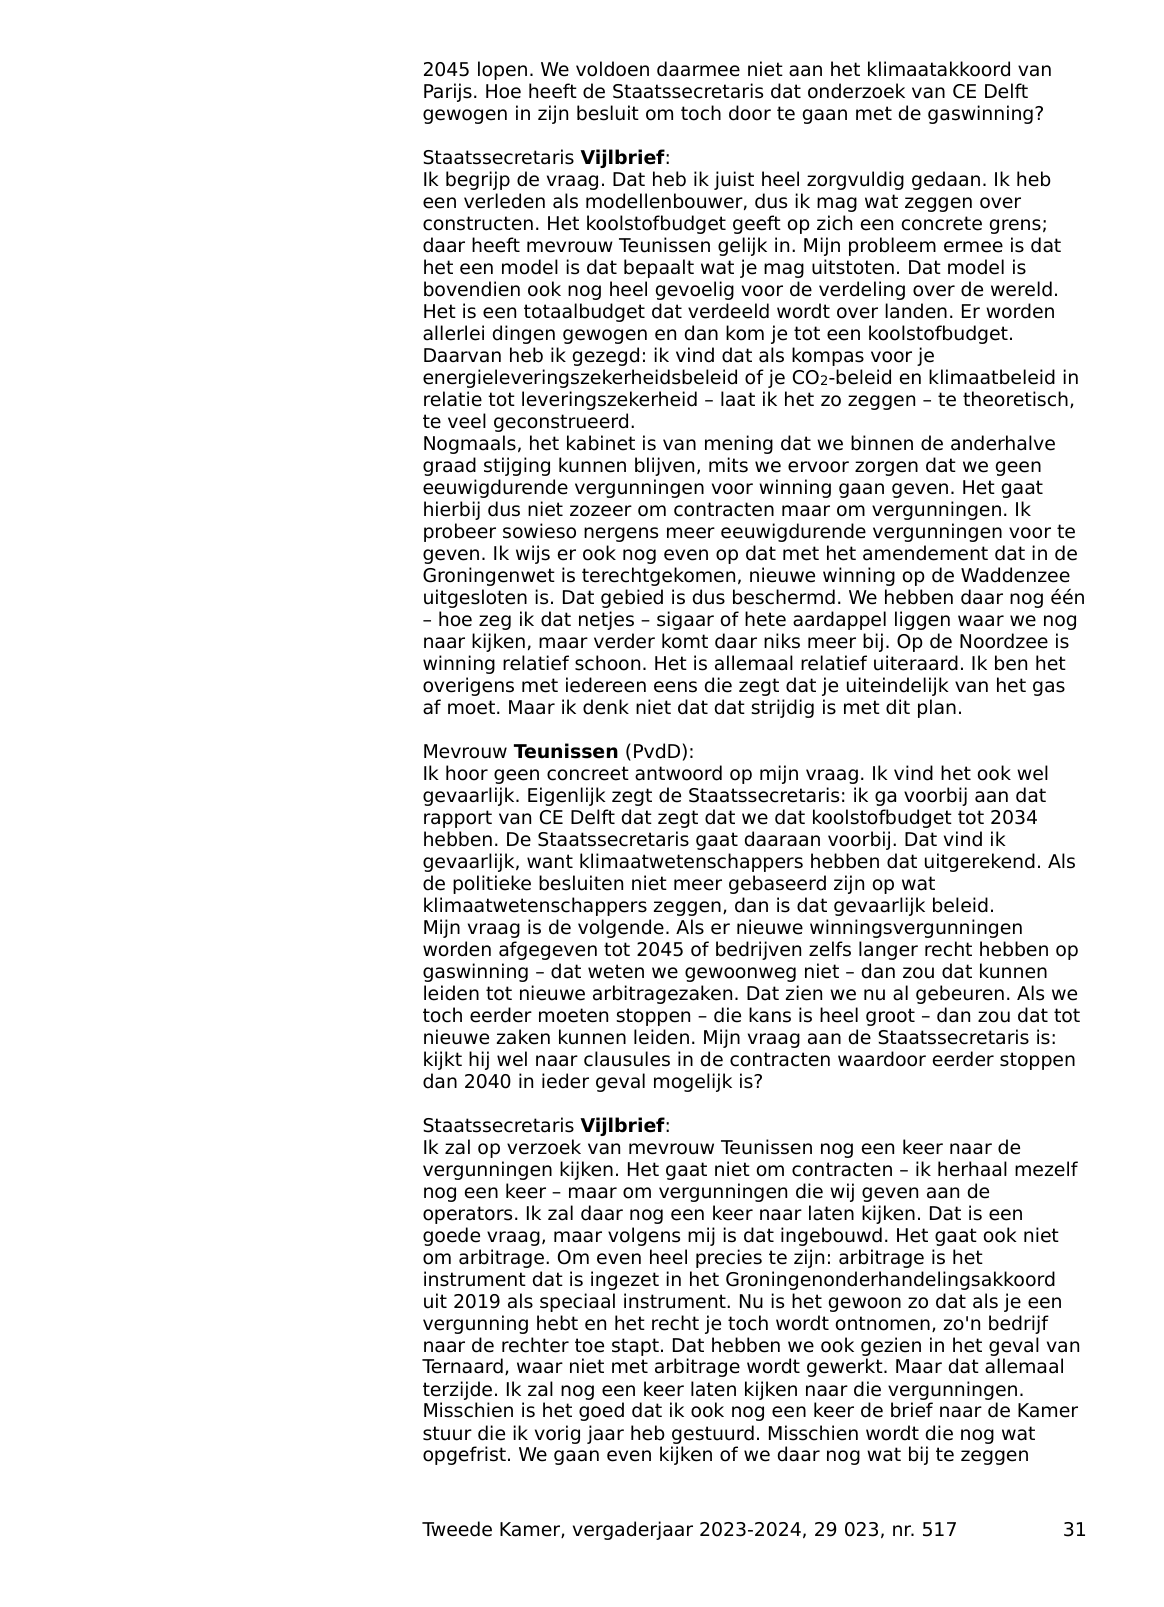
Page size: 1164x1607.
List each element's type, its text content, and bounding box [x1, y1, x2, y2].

text Mevrouw Teunissen (PvdD): [422, 741, 1087, 763]
text Ik zal op verzoek van mevrouw Teunissen nog een keer naar de vergunningen kijken. Het gaat niet om contracten – ik herhaal mezelf nog een keer – maar om vergunningen die wij geven aan de operators. Ik zal daar nog een keer naar laten kijken. Dat is een goede vraag, maar volgens mij is dat ingebouwd. Het gaat ook niet om arbitrage. Om even heel precies te zijn: arbitrage is het instrument dat is ingezet in het Groningenonderhandelingsakkoord uit 2019 als speciaal instrument. Nu is het gewoon zo dat als je een vergunning hebt en het recht je toch wordt ontnomen, zo'n bedrijf naar de rechter toe stapt. Dat hebben we ook gezien in het geval van Ternaard, waar niet met arbitrage wordt gewerkt. Maar dat allemaal terzijde. Ik zal nog een keer laten kijken naar die vergunningen. Misschien is het goed dat ik ook nog een keer de brief naar de Kamer stuur die ik vorig jaar heb gestuurd. Misschien wordt die nog wat opgefrist. We gaan even kijken of we daar nog wat bij te zeggen [422, 1137, 1087, 1466]
text Mijn vraag is de volgende. Als er nieuwe winningsvergunningen worden afgegeven tot 2045 of bedrijven zelfs langer recht hebben op gaswinning – dat weten we gewoonweg niet – dan zou dat kunnen leiden tot nieuwe arbitragezaken. Dat zien we nu al gebeuren. Als we toch eerder moeten stoppen – die kans is heel groot – dan zou dat tot nieuwe zaken kunnen leiden. Mijn vraag aan de Staatssecretaris is: kijkt hij wel naar clausules in de contracten waardoor eerder stoppen dan 2040 in ieder geval mogelijk is? [422, 917, 1087, 1092]
text Nogmaals, het kabinet is van mening dat we binnen de anderhalve graad stijging kunnen blijven, mits we ervoor zorgen dat we geen eeuwigdurende vergunningen voor winning gaan geven. Het gaat hierbij dus niet zozeer om contracten maar om vergunningen. Ik probeer sowieso nergens meer eeuwigdurende vergunningen voor te geven. Ik wijs er ook nog even op dat met het amendement dat in de Groningenwet is terechtgekomen, nieuwe winning op de Waddenzee uitgesloten is. Dat gebied is dus beschermd. We hebben daar nog één – hoe zeg ik dat netjes – sigaar of hete aardappel liggen waar we nog naar kijken, maar verder komt daar niks meer bij. Op de Noordzee is winning relatief schoon. Het is allemaal relatief uiteraard. Ik ben het overigens met iedereen eens die zegt dat je uiteindelijk van het gas af moet. Maar ik denk niet dat dat strijdig is met dit plan. [422, 433, 1087, 719]
text 2045 lopen. We voldoen daarmee niet aan het klimaatakkoord van Parijs. Hoe heeft de Staatssecretaris dat onderzoek van CE Delft gewogen in zijn besluit om toch door te gaan met de gaswinning? [422, 59, 1087, 125]
text Ik begrijp de vraag. Dat heb ik juist heel zorgvuldig gedaan. Ik heb een verleden als modellenbouwer, dus ik mag wat zeggen over constructen. Het koolstofbudget geeft op zich een concrete grens; daar heeft mevrouw Teunissen gelijk in. Mijn probleem ermee is dat het een model is dat bepaalt wat je mag uitstoten. Dat model is bovendien ook nog heel gevoelig voor de verdeling over de wereld. Het is een totaalbudget dat verdeeld wordt over landen. Er worden allerlei dingen gewogen en dan kom je tot een koolstofbudget. Daarvan heb ik gezegd: ik vind dat als kompas voor je energieleveringszekerheidsbeleid of je CO2-beleid en klimaatbeleid in relatie tot leveringszekerheid – laat ik het zo zeggen – te theoretisch, te veel geconstrueerd. [422, 169, 1087, 433]
text Ik hoor geen concreet antwoord op mijn vraag. Ik vind het ook wel gevaarlijk. Eigenlijk zegt de Staatssecretaris: ik ga voorbij aan dat rapport van CE Delft dat zegt dat we dat koolstofbudget tot 2034 hebben. De Staatssecretaris gaat daaraan voorbij. Dat vind ik gevaarlijk, want klimaatwetenschappers hebben dat uitgerekend. Als de politieke besluiten niet meer gebaseerd zijn op wat klimaatwetenschappers zeggen, dan is dat gevaarlijk beleid. [422, 763, 1087, 917]
text Staatssecretaris Vijlbrief: [422, 147, 1087, 169]
text Staatssecretaris Vijlbrief: [422, 1115, 1087, 1137]
